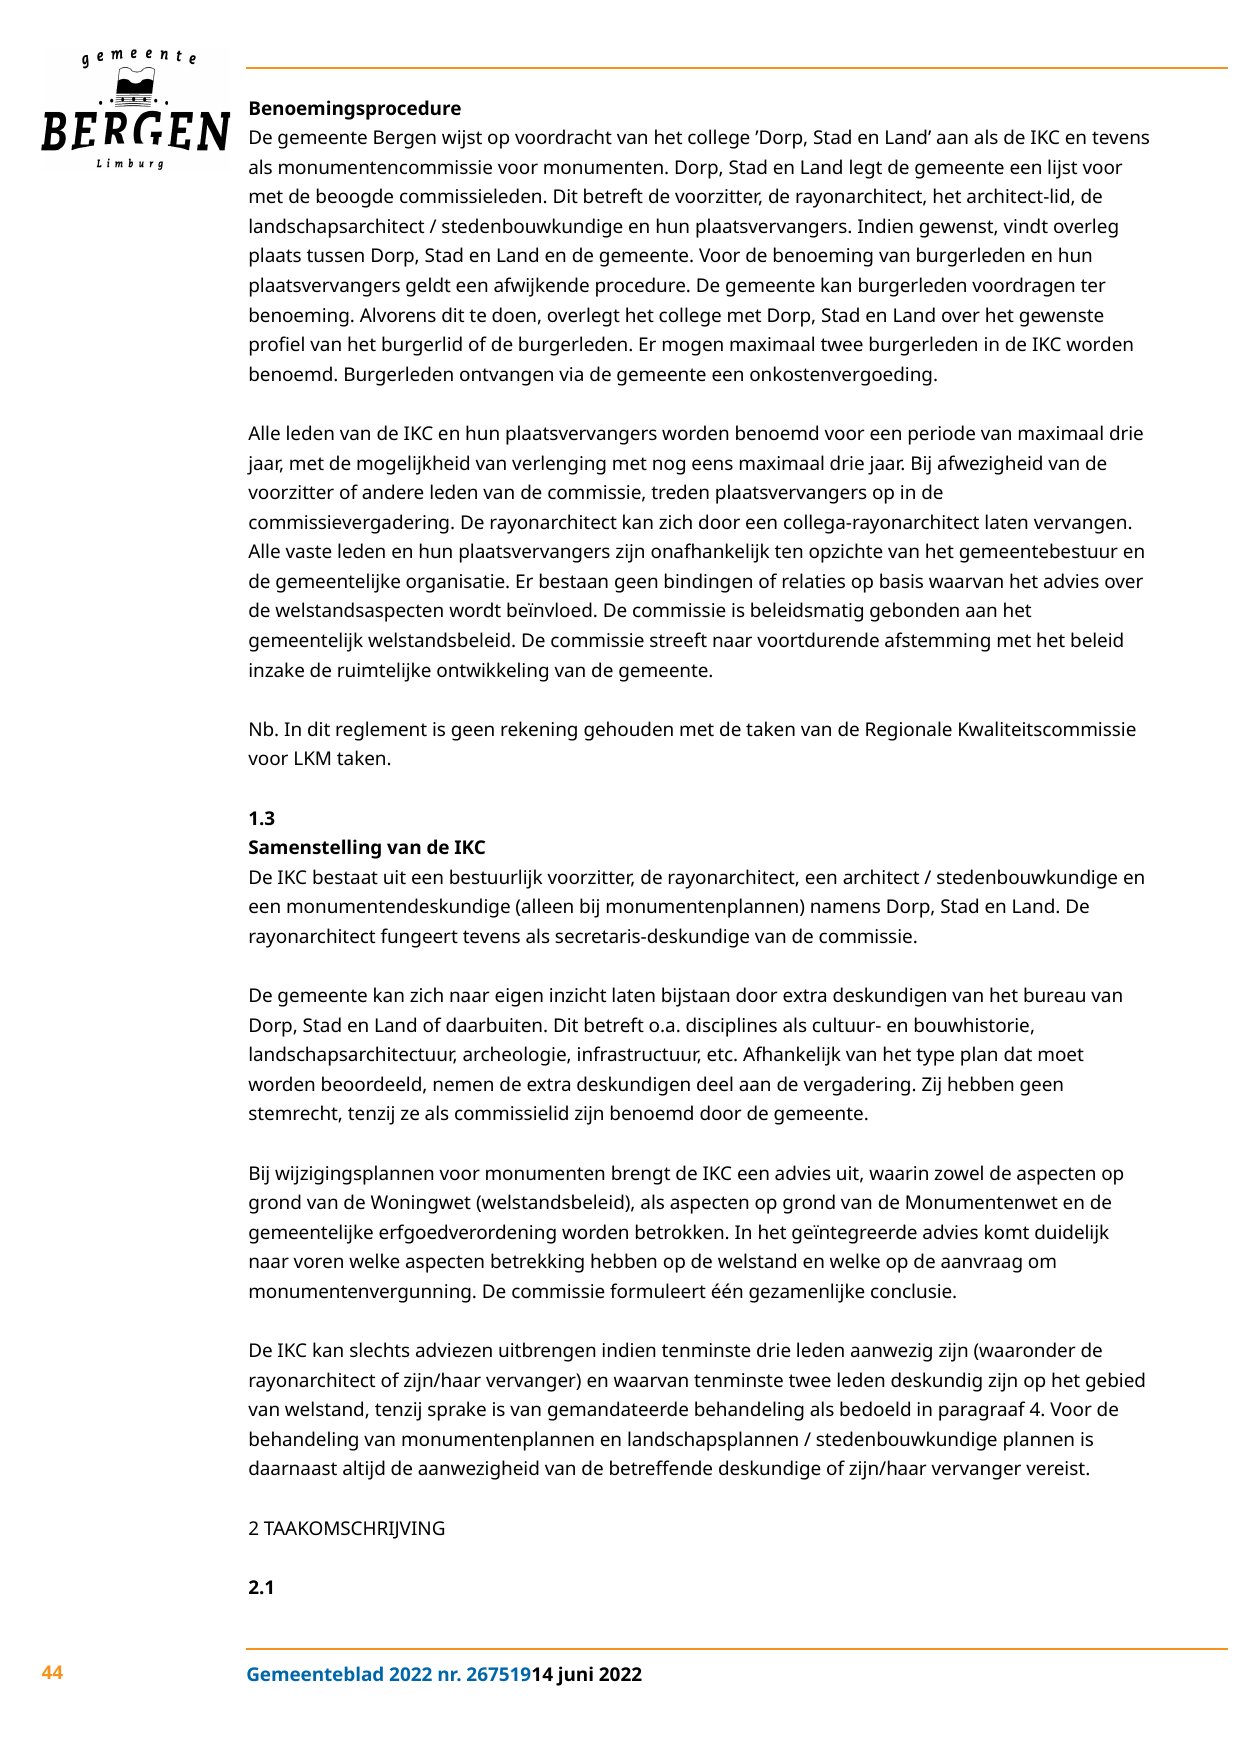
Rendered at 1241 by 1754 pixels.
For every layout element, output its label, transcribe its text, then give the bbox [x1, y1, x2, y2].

text De gemeente kan zich naar eigen inzicht laten bijstaan door extra deskundigen van het bureau van Dorp, Stad en Land of daarbuiten. Dit betreft o.a. disciplines als cultuur- en bouwhistorie, landschapsarchitectuur, archeologie, infrastructuur, etc. Afhankelijk van het type plan dat moet worden beoordeeld, nemen de extra deskundigen deel aan de vergadering. Zij hebben geen stemrecht, tenzij ze als commissielid zijn benoemd door de gemeente. [248, 982, 1152, 1126]
text Alle leden van de IKC en hun plaatsvervangers worden benoemd voor een periode van maximaal drie jaar, met de mogelijkheid van verlenging met nog eens maximaal drie jaar. Bij afwezigheid van de voorzitter of andere leden van de commissie, treden plaatsvervangers op in de commissievergadering. De rayonarchitect kan zich door een collega-rayonarchitect laten vervangen. Alle vaste leden en hun plaatsvervangers zijn onafhankelijk ten opzichte van het gemeentebestuur en de gemeentelijke organisatie. Er bestaan geen bindingen of relaties op basis waarvan het advies over de welstandsaspecten wordt beïnvloed. De commissie is beleidsmatig gebonden aan het gemeentelijk welstandsbeleid. De commissie streeft naar voortdurende afstemming met het beleid inzake de ruimtelijke ontwikkeling van de gemeente. [248, 420, 1152, 683]
text 1.3 [248, 805, 1152, 831]
text Bij wijzigingsplannen voor monumenten brengt de IKC een advies uit, waarin zowel de aspecten op grond van de Woningwet (welstandsbeleid), als aspecten op grond van de Monumentenwet en de gemeentelijke erfgoedverordening worden betrokken. In het geïntegreerde advies komt duidelijk naar voren welke aspecten betrekking hebben op de welstand en welke op de aanvraag om monumentenvergunning. De commissie formuleert één gezamenlijke conclusie. [248, 1160, 1152, 1304]
text Samenstelling van de IKC [248, 834, 1152, 860]
text Benoemingsprocedure [248, 95, 1152, 121]
text De IKC bestaat uit een bestuurlijk voorzitter, de rayonarchitect, een architect / stedenbouwkundige en een monumentendeskundige (alleen bij monumentenplannen) namens Dorp, Stad en Land. De rayonarchitect fungeert tevens als secretaris-deskundige van de commissie. [248, 864, 1152, 949]
text De IKC kan slechts adviezen uitbrengen indien tenminste drie leden aanwezig zijn (waaronder de rayonarchitect of zijn/haar vervanger) en waarvan tenminste twee leden deskundig zijn op het gebied van welstand, tenzij sprake is van gemandateerde behandeling als bedoeld in paragraaf 4. Voor de behandeling van monumentenplannen en landschapsplannen / stedenbouwkundige plannen is daarnaast altijd de aanwezigheid van de betreffende deskundige of zijn/haar vervanger vereist. [248, 1337, 1152, 1481]
text 2.1 [248, 1574, 1152, 1600]
text Nb. In dit reglement is geen rekening gehouden met de taken van de Regionale Kwaliteitscommissie voor LKM taken. [248, 716, 1152, 771]
picture [41, 47, 231, 172]
text 2 TAAKOMSCHRIJVING [248, 1515, 1152, 1541]
text De gemeente Bergen wijst op voordracht van het college ’Dorp, Stad en Land’ aan als de IKC en tevens als monumentencommissie voor monumenten. Dorp, Stad en Land legt de gemeente een lijst voor met de beoogde commissieleden. Dit betreft de voorzitter, de rayonarchitect, het architect-lid, de landschapsarchitect / stedenbouwkundige en hun plaatsvervangers. Indien gewenst, vindt overleg plaats tussen Dorp, Stad en Land en de gemeente. Voor de benoeming van burgerleden en hun plaatsvervangers geldt een afwijkende procedure. De gemeente kan burgerleden voordragen ter benoeming. Alvorens dit te doen, overlegt het college met Dorp, Stad en Land over het gewenste profiel van het burgerlid of de burgerleden. Er mogen maximaal twee burgerleden in de IKC worden benoemd. Burgerleden ontvangen via de gemeente een onkostenvergoeding. [248, 124, 1152, 387]
